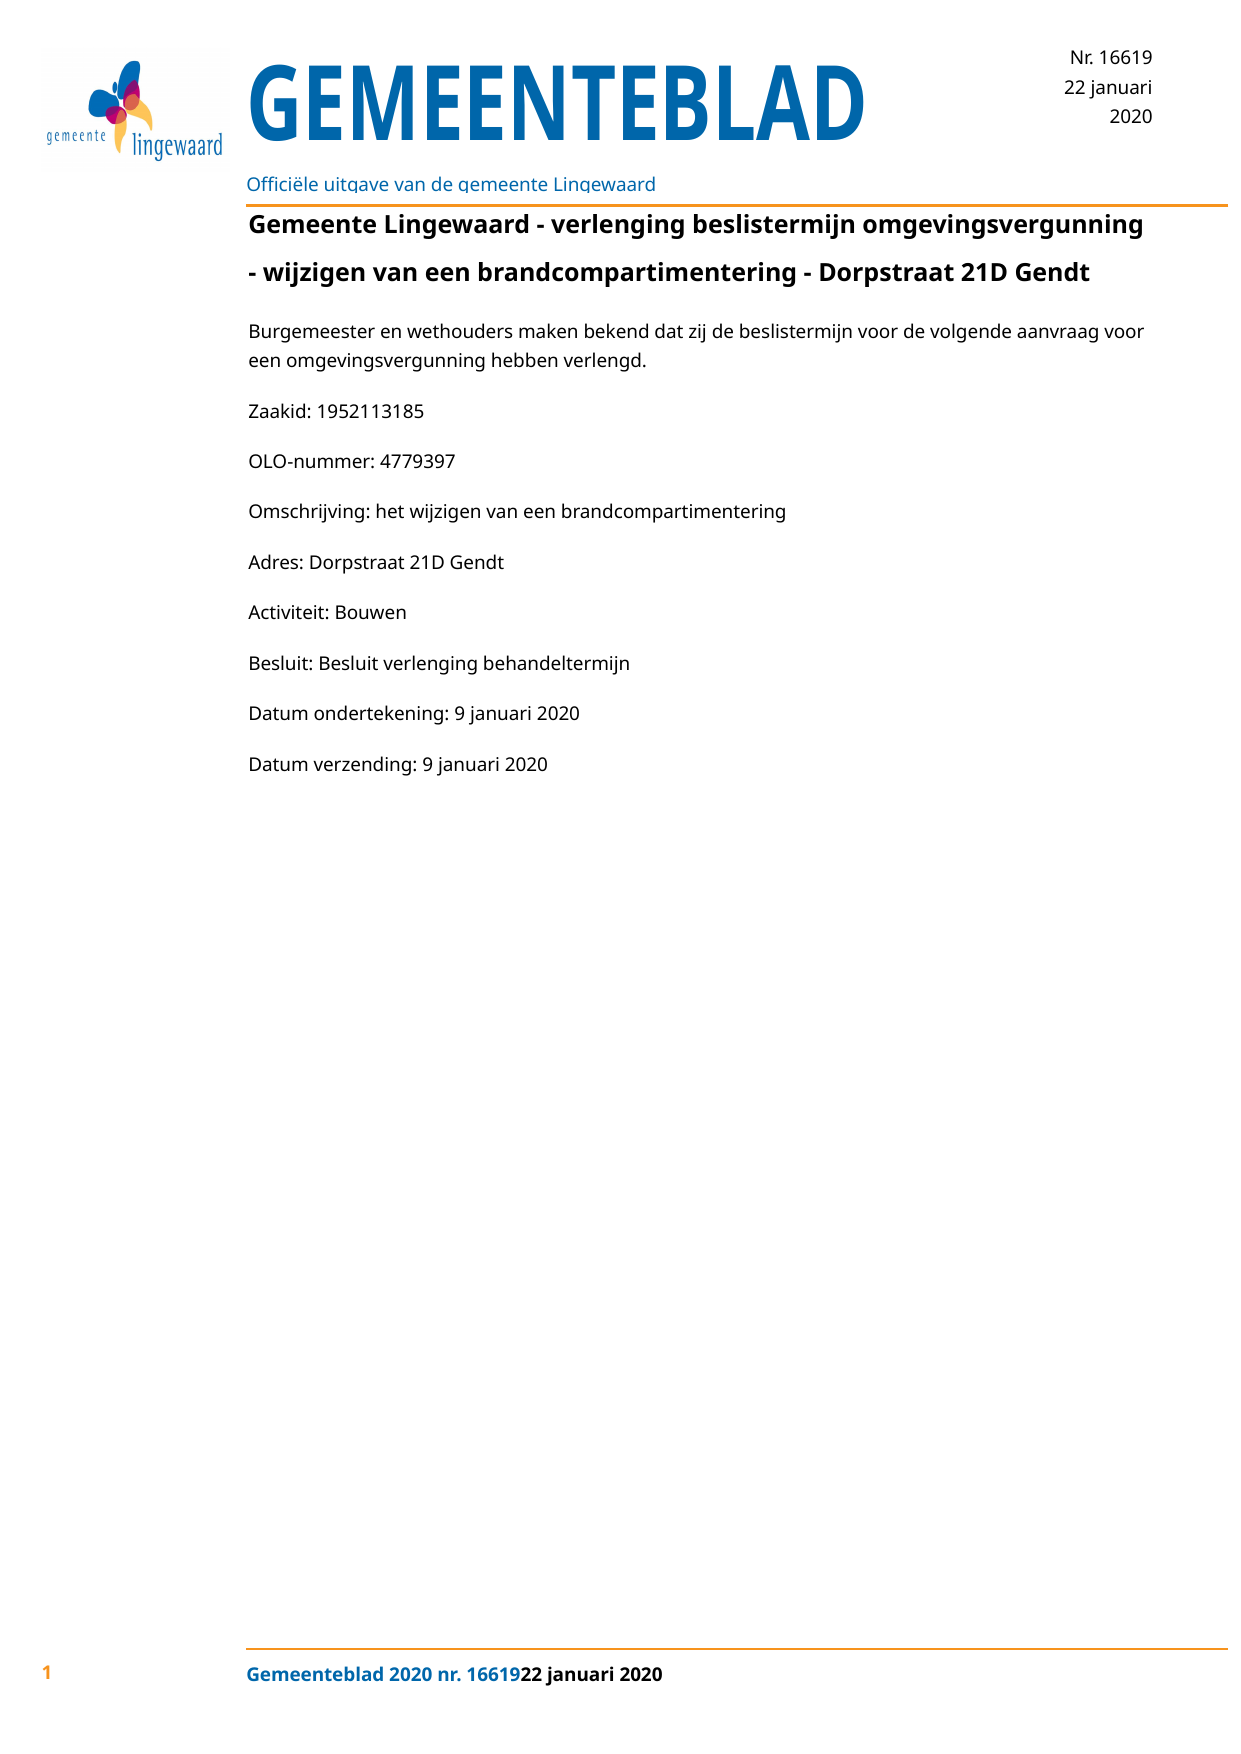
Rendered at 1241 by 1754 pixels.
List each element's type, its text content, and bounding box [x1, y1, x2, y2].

text Besluit: Besluit verlenging behandeltermijn [248, 650, 1152, 676]
picture [41, 47, 231, 172]
text Gemeente Lingewaard - verlenging beslistermijn omgevingsvergunning - wijzigen van een brandcompartimentering - Dorpstraat 21D Gendt [248, 207, 1152, 288]
text Omschrijving: het wijzigen van een brandcompartimentering [248, 499, 1152, 524]
text OLO-nummer: 4779397 [248, 448, 1152, 474]
text Activiteit: Bouwen [248, 599, 1152, 625]
text Datum ondertekening: 9 januari 2020 [248, 700, 1152, 726]
text Burgemeester en wethouders maken bekend dat zij de beslistermijn voor de volgende aanvraag voor een omgevingsvergunning hebben verlengd. [248, 318, 1152, 373]
text Adres: Dorpstraat 21D Gendt [248, 549, 1152, 575]
text Datum verzending: 9 januari 2020 [248, 751, 1152, 777]
text Zaakid: 1952113185 [248, 398, 1152, 424]
